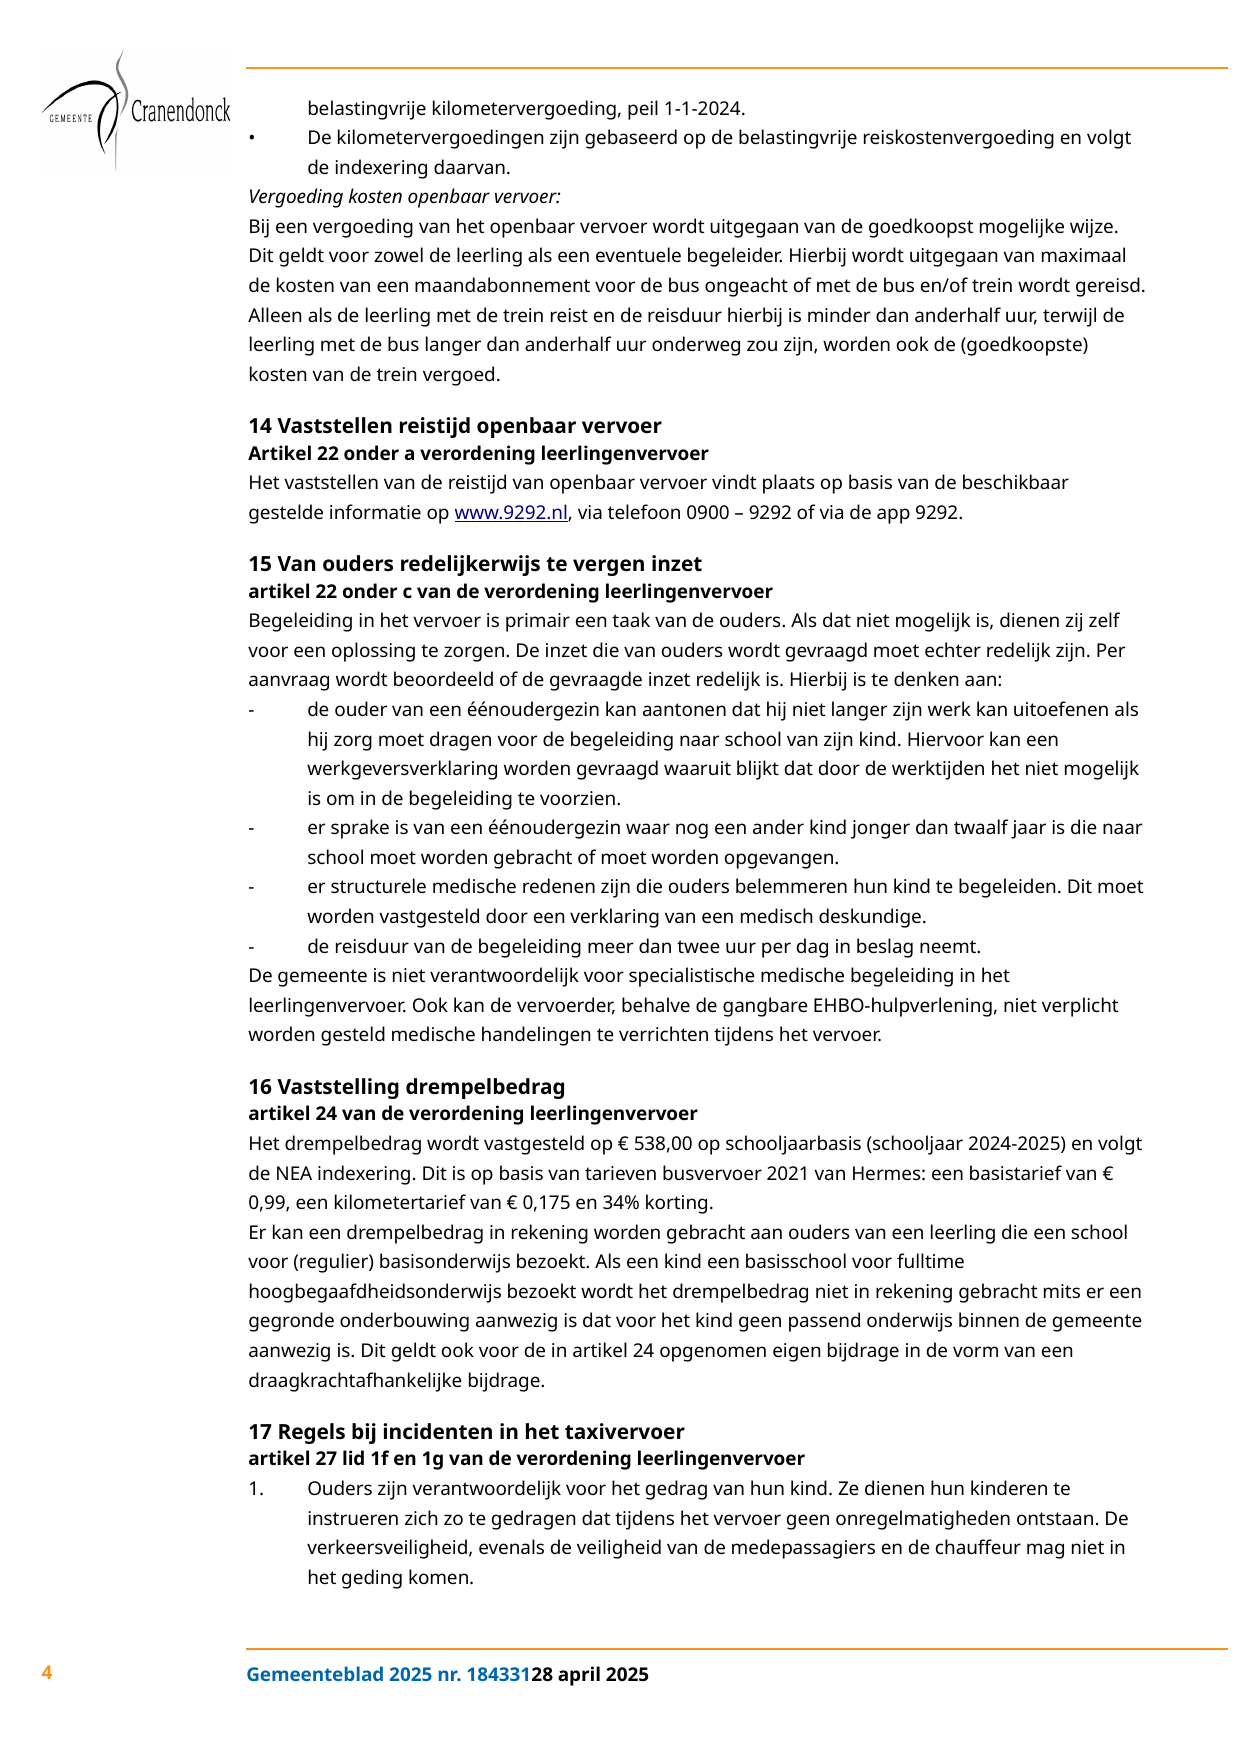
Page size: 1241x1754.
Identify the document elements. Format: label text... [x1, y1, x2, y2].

text Bij een vergoeding van het openbaar vervoer wordt uitgegaan van de goedkoopst mogelijke wijze. [248, 213, 1152, 239]
picture [41, 47, 231, 172]
text gestelde informatie op www.9292.nl, via telefoon 0900 – 9292 of via de app 9292. [248, 499, 1152, 525]
text Artikel 22 onder a verordening leerlingenvervoer [248, 440, 1152, 466]
text 14 Vaststellen reistijd openbaar vervoer [248, 411, 1152, 440]
text 15 Van ouders redelijkerwijs te vergen inzet [248, 549, 1152, 578]
text Dit geldt voor zowel de leerling als een eventuele begeleider. Hierbij wordt uitgegaan van maximaal de kosten van een maandabonnement voor de bus ongeacht of met de bus en/of trein wordt gereisd. [248, 243, 1152, 298]
text Het vaststellen van de reistijd van openbaar vervoer vindt plaats op basis van de beschikbaar [248, 469, 1152, 495]
list de reisduur van de begeleiding meer dan twee uur per dag in beslag neemt. [248, 933, 1152, 959]
list er sprake is van een éénoudergezin waar nog een ander kind jonger dan twaalf jaar is die naar school moet worden gebracht of moet worden opgevangen. [248, 814, 1152, 870]
text Begeleiding in het vervoer is primair een taak van de ouders. Als dat niet mogelijk is, dienen zij zelf voor een oplossing te zorgen. De inzet die van ouders wordt gevraagd moet echter redelijk zijn. Per aanvraag wordt beoordeeld of de gevraagde inzet redelijk is. Hierbij is te denken aan: [248, 607, 1152, 692]
text Er kan een drempelbedrag in rekening worden gebracht aan ouders van een leerling die een school voor (regulier) basisonderwijs bezoekt. Als een kind een basisschool voor fulltime hoogbegaafdheidsonderwijs bezoekt wordt het drempelbedrag niet in rekening gebracht mits er een gegronde onderbouwing aanwezig is dat voor het kind geen passend onderwijs binnen de gemeente aanwezig is. Dit geldt ook voor de in artikel 24 opgenomen eigen bijdrage in de vorm van een draagkrachtafhankelijke bijdrage. [248, 1219, 1152, 1392]
text Alleen als de leerling met de trein reist en de reisduur hierbij is minder dan anderhalf uur, terwijl de leerling met de bus langer dan anderhalf uur onderweg zou zijn, worden ook de (goedkoopste) kosten van de trein vergoed. [248, 302, 1152, 387]
list Ouders zijn verantwoordelijk voor het gedrag van hun kind. Ze dienen hun kinderen te instrueren zich zo te gedragen dat tijdens het vervoer geen onregelmatigheden ontstaan. De verkeersveiligheid, evenals de veiligheid van de medepassagiers en de chauffeur mag niet in het geding komen. [248, 1475, 1152, 1590]
text 17 Regels bij incidenten in het taxivervoer [248, 1417, 1152, 1446]
text De gemeente is niet verantwoordelijk voor specialistische medische begeleiding in het leerlingenvervoer. Ook kan de vervoerder, behalve de gangbare EHBO-hulpverlening, niet verplicht worden gesteld medische handelingen te verrichten tijdens het vervoer. [248, 962, 1152, 1047]
text artikel 24 van de verordening leerlingenvervoer [248, 1101, 1152, 1126]
list belastingvrije kilometervergoeding, peil 1-1-2024. [248, 95, 1152, 121]
list er structurele medische redenen zijn die ouders belemmeren hun kind te begeleiden. Dit moet worden vastgesteld door een verklaring van een medisch deskundige. [248, 874, 1152, 929]
text 16 Vaststelling drempelbedrag [248, 1072, 1152, 1101]
text artikel 22 onder c van de verordening leerlingenvervoer [248, 578, 1152, 604]
text Vergoeding kosten openbaar vervoer: [248, 183, 1152, 209]
text artikel 27 lid 1f en 1g van de verordening leerlingenvervoer [248, 1446, 1152, 1471]
list de ouder van een éénoudergezin kan aantonen dat hij niet langer zijn werk kan uitoefenen als hij zorg moet dragen voor de begeleiding naar school van zijn kind. Hiervoor kan een werkgeversverklaring worden gevraagd waaruit blijkt dat door de werktijden het niet mogelijk is om in de begeleiding te voorzien. [248, 696, 1152, 811]
list De kilometervergoedingen zijn gebaseerd op de belastingvrije reiskostenvergoeding en volgt de indexering daarvan. [248, 124, 1152, 180]
text Het drempelbedrag wordt vastgesteld op € 538,00 op schooljaarbasis (schooljaar 2024-2025) en volgt de NEA indexering. Dit is op basis van tarieven busvervoer 2021 van Hermes: een basistarief van € 0,99, een kilometertarief van € 0,175 en 34% korting. [248, 1130, 1152, 1215]
